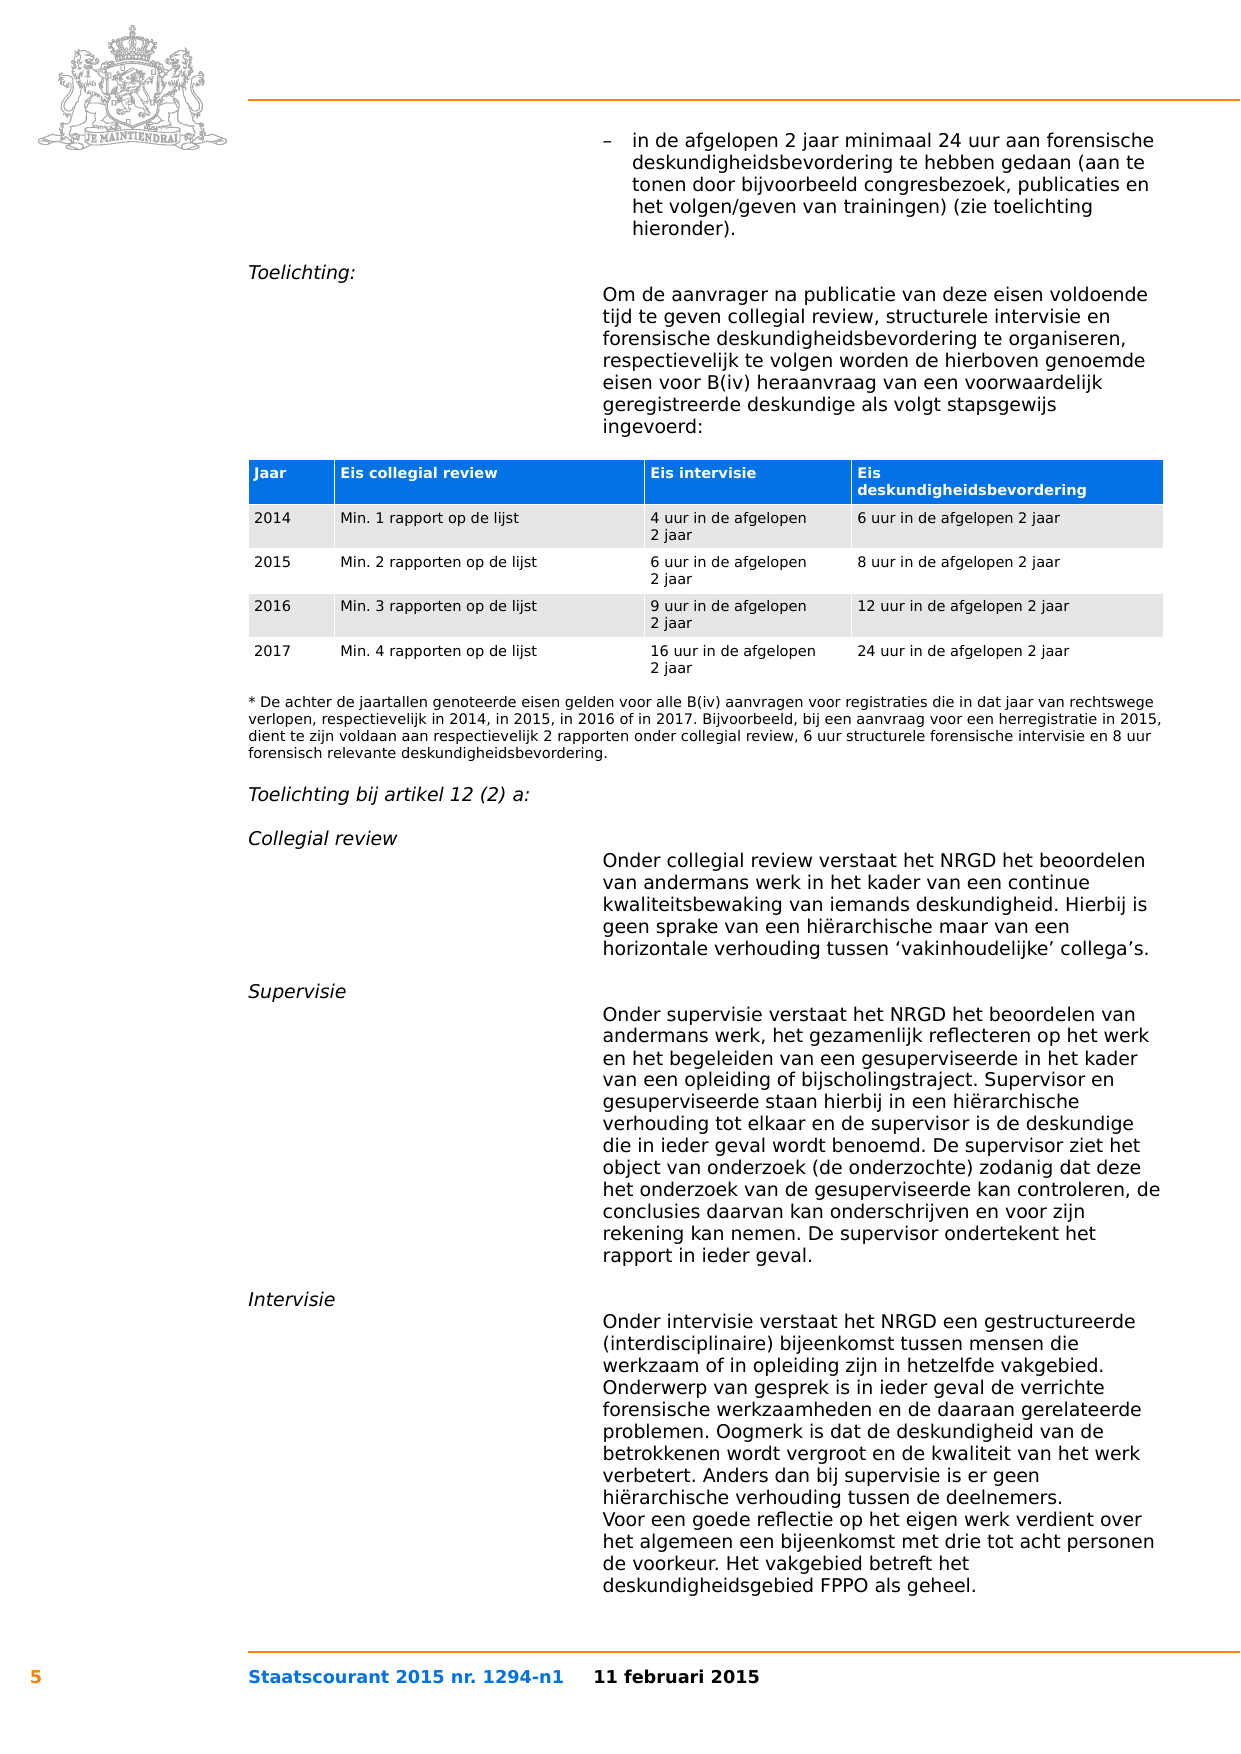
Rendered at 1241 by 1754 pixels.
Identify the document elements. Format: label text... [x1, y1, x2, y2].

table_cell Min. 1 rapport op de lijst [335, 505, 644, 548]
table_cell 12 uur in de afgelopen 2 jaar [852, 594, 1163, 637]
table_cell 9 uur in de afgelopen 2 jaar [645, 594, 851, 637]
subtitle Toelichting: [248, 262, 1163, 284]
table_cell 16 uur in de afgelopen 2 jaar [645, 638, 851, 681]
subtitle Collegial review [248, 828, 1163, 850]
text Onder collegial review verstaat het NRGD het beoordelen van andermans werk in het kader van een continue kwaliteitsbewaking van iemands deskundigheid. Hierbij is geen sprake van een hiërarchische maar van een horizontale verhouding tussen ‘vakinhoudelijke’ collega’s. [602, 850, 1163, 959]
table_cell 2014 [249, 505, 334, 548]
table_header Eis deskundigheidsbevordering [852, 460, 1163, 504]
table_cell 6 uur in de afgelopen 2 jaar [852, 505, 1163, 548]
table_cell 24 uur in de afgelopen 2 jaar [852, 638, 1163, 681]
table_cell Min. 3 rapporten op de lijst [335, 594, 644, 637]
text Onder intervisie verstaat het NRGD een gestructureerde (interdisciplinaire) bijeenkomst tussen mensen die werkzaam of in opleiding zijn in hetzelfde vakgebied. Onderwerp van gesprek is in ieder geval de verrichte forensische werkzaamheden en de daaraan gerelateerde problemen. Oogmerk is dat de deskundigheid van de betrokkenen wordt vergroot en de kwaliteit van het werk verbetert. Anders dan bij supervisie is er geen hiërarchische verhouding tussen de deelnemers. [602, 1311, 1163, 1509]
table_cell Min. 2 rapporten op de lijst [335, 549, 644, 592]
table_cell 2017 [249, 638, 334, 681]
table_header Eis collegial review [335, 460, 644, 504]
subtitle Intervisie [248, 1289, 1163, 1311]
table_cell Min. 4 rapporten op de lijst [335, 638, 644, 681]
text Om de aanvrager na publicatie van deze eisen voldoende tijd te geven collegial review, structurele intervisie en forensische deskundigheidsbevordering te organiseren, respectievelijk te volgen worden de hierboven genoemde eisen voor B(iv) heraanvraag van een voorwaardelijk geregistreerde deskundige als volgt stapsgewijs ingevoerd: [602, 284, 1163, 437]
text Onder supervisie verstaat het NRGD het beoordelen van andermans werk, het gezamenlijk reflecteren op het werk en het begeleiden van een gesuperviseerde in het kader van een opleiding of bijscholingstraject. Supervisor en gesuperviseerde staan hierbij in een hiërarchische verhouding tot elkaar en de supervisor is de deskundige die in ieder geval wordt benoemd. De supervisor ziet het object van onderzoek (de onderzochte) zodanig dat deze het onderzoek van de gesuperviseerde kan controleren, de conclusies daarvan kan onderschrijven en voor zijn rekening kan nemen. De supervisor ondertekent het rapport in ieder geval. [602, 1003, 1163, 1267]
table_cell 2016 [249, 594, 334, 637]
table_cell 6 uur in de afgelopen 2 jaar [645, 549, 851, 592]
table_cell 8 uur in de afgelopen 2 jaar [852, 549, 1163, 592]
text Voor een goede reflectie op het eigen werk verdient over het algemeen een bijeenkomst met drie tot acht personen de voorkeur. Het vakgebied betreft het deskundigheidsgebied FPPO als geheel. [602, 1509, 1163, 1597]
picture [38, 25, 227, 150]
table_cell 2015 [249, 549, 334, 592]
text – in de afgelopen 2 jaar minimaal 24 uur aan forensische deskundigheidsbevordering te hebben gedaan (aan te tonen door bijvoorbeeld congresbezoek, publicaties en het volgen/geven van trainingen) (zie toelichting hieronder). [602, 130, 1163, 240]
subtitle Toelichting bij artikel 12 (2) a: [248, 784, 1163, 806]
table_header Eis intervisie [645, 460, 851, 504]
table_header Jaar [249, 460, 334, 504]
table_cell * De achter de jaartallen genoteerde eisen gelden voor alle B(iv) aanvragen voor registraties die in dat jaar van rechtswege verlopen, respectievelijk in 2014, in 2015, in 2016 of in 2017. Bijvoorbeeld, bij een aanvraag voor een herregistratie in 2015, dient te zijn voldaan aan respectievelijk 2 rapporten onder collegial review, 6 uur structurele forensische intervisie en 8 uur forensisch relevante deskundigheidsbevordering. [248, 682, 1163, 762]
subtitle Supervisie [248, 981, 1163, 1003]
table_cell 4 uur in de afgelopen 2 jaar [645, 505, 851, 548]
